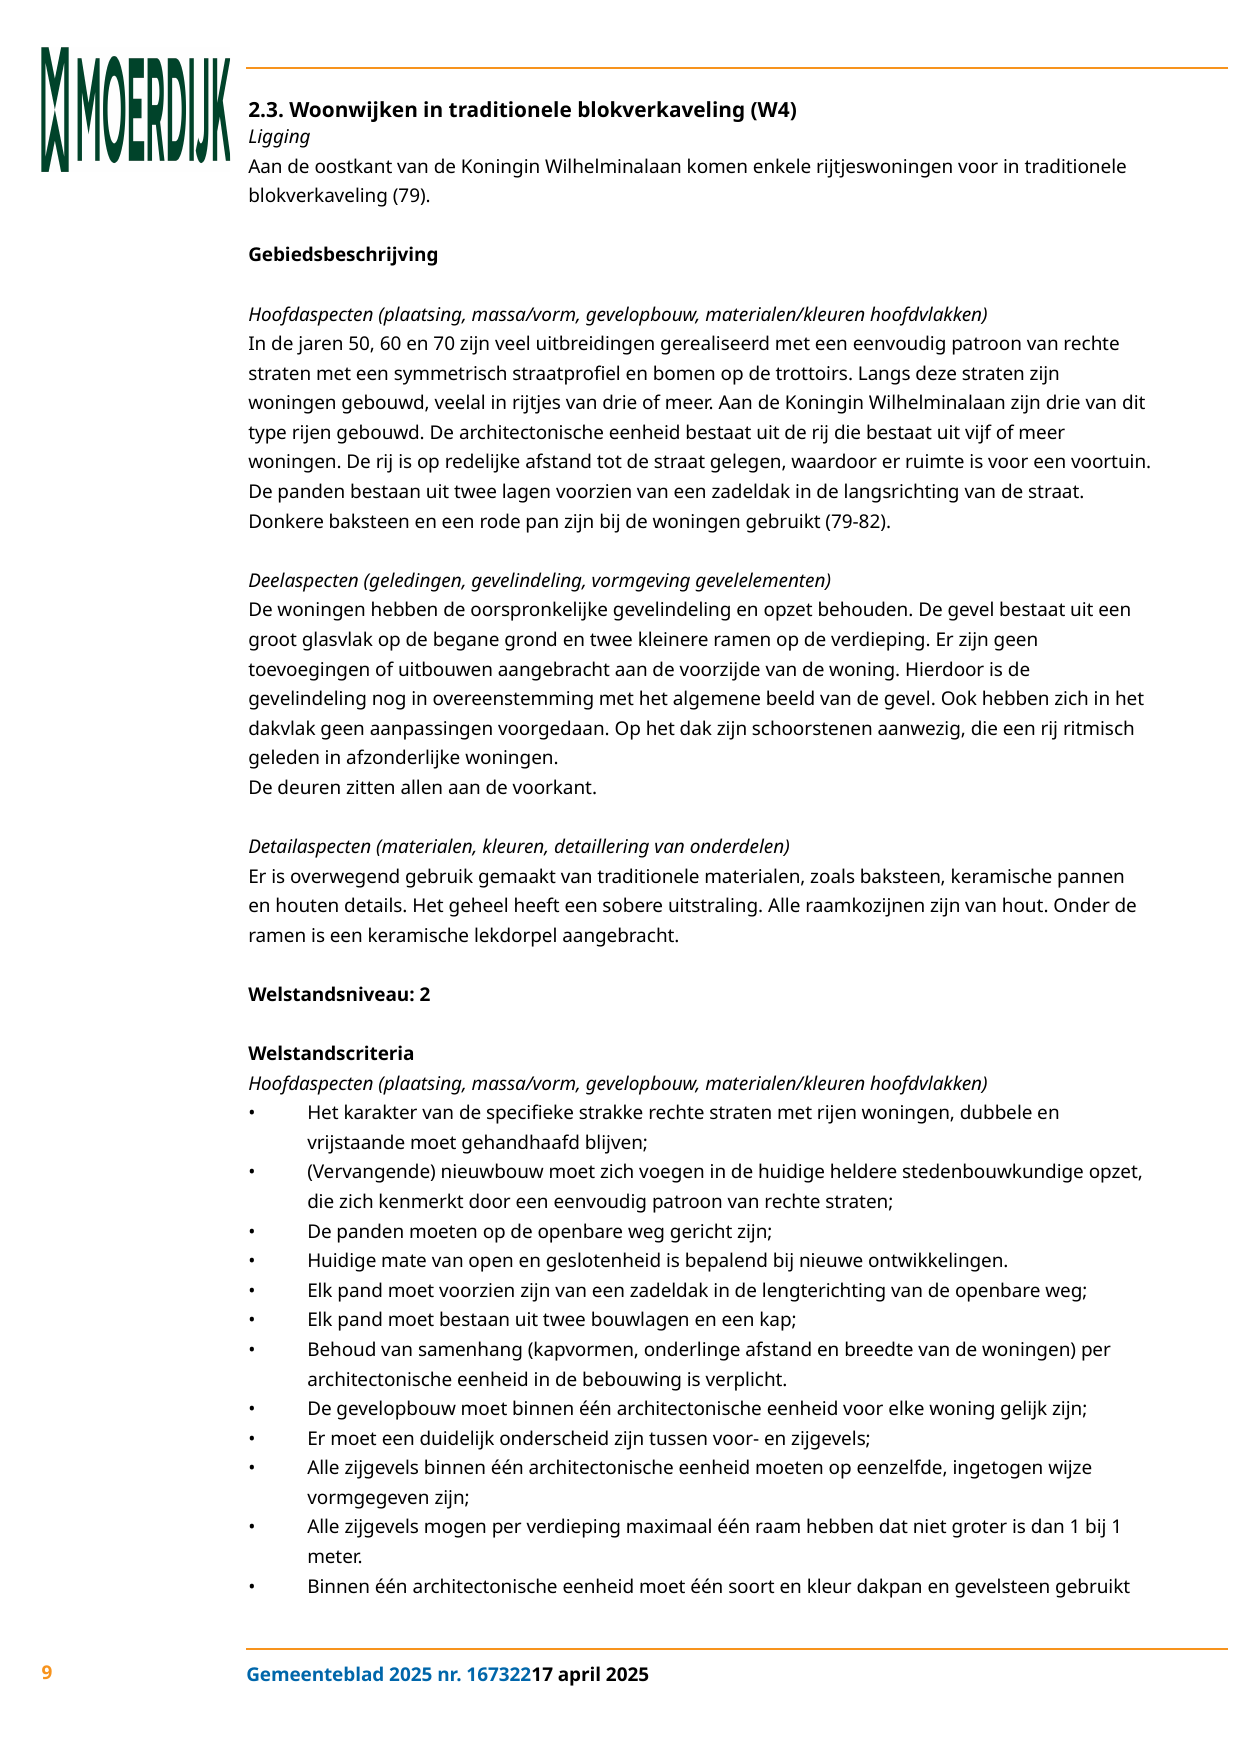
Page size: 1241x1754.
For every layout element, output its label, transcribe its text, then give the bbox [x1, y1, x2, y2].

list Er moet een duidelijk onderscheid zijn tussen voor- en zijgevels; [248, 1425, 1152, 1451]
text Hoofdaspecten (plaatsing, massa/vorm, gevelopbouw, materialen/kleuren hoofdvlakken) [248, 1070, 1152, 1096]
list Huidige mate van open en geslotenheid is bepalend bij nieuwe ontwikkelingen. [248, 1247, 1152, 1273]
text Ligging [248, 123, 1152, 149]
text Welstandscriteria [248, 1040, 1152, 1066]
list De panden moeten op de openbare weg gericht zijn; [248, 1218, 1152, 1243]
text In de jaren 50, 60 en 70 zijn veel uitbreidingen gerealiseerd met een eenvoudig patroon van rechte straten met een symmetrisch straatprofiel en bomen op de trottoirs. Langs deze straten zijn woningen gebouwd, veelal in rijtjes van drie of meer. Aan de Koningin Wilhelminalaan zijn drie van dit type rijen gebouwd. De architectonische eenheid bestaat uit de rij die bestaat uit vijf of meer woningen. De rij is op redelijke afstand tot de straat gelegen, waardoor er ruimte is voor een voortuin. De panden bestaan uit twee lagen voorzien van een zadeldak in de langsrichting van de straat. [248, 330, 1152, 504]
picture [41, 47, 231, 172]
list De gevelopbouw moet binnen één architectonische eenheid voor elke woning gelijk zijn; [248, 1395, 1152, 1421]
text Gebiedsbeschrijving [248, 242, 1152, 267]
list Elk pand moet bestaan uit twee bouwlagen en een kap; [248, 1307, 1152, 1332]
list Behoud van samenhang (kapvormen, onderlinge afstand en breedte van de woningen) per architectonische eenheid in de bebouwing is verplicht. [248, 1336, 1152, 1391]
list Elk pand moet voorzien zijn van een zadeldak in de lengterichting van de openbare weg; [248, 1277, 1152, 1303]
text Hoofdaspecten (plaatsing, massa/vorm, gevelopbouw, materialen/kleuren hoofdvlakken) [248, 301, 1152, 326]
text De deuren zitten allen aan de voorkant. [248, 774, 1152, 800]
text Deelaspecten (geledingen, gevelindeling, vormgeving gevelelementen) [248, 567, 1152, 593]
text Detailaspecten (materialen, kleuren, detaillering van onderdelen) [248, 833, 1152, 859]
list Binnen één architectonische eenheid moet één soort en kleur dakpan en gevelsteen gebruikt [248, 1573, 1152, 1598]
text Aan de oostkant van de Koningin Wilhelminalaan komen enkele rijtjeswoningen voor in traditionele blokverkaveling (79). [248, 153, 1152, 208]
list Het karakter van de specifieke strakke rechte straten met rijen woningen, dubbele en vrijstaande moet gehandhaafd blijven; [248, 1099, 1152, 1155]
text Welstandsniveau: 2 [248, 981, 1152, 1007]
text Er is overwegend gebruik gemaakt van traditionele materialen, zoals baksteen, keramische pannen en houten details. Het geheel heeft een sobere uitstraling. Alle raamkozijnen zijn van hout. Onder de ramen is een keramische lekdorpel aangebracht. [248, 863, 1152, 948]
text De woningen hebben de oorspronkelijke gevelindeling en opzet behouden. De gevel bestaat uit een groot glasvlak op de begane grond en twee kleinere ramen op de verdieping. Er zijn geen toevoegingen of uitbouwen aangebracht aan de voorzijde van de woning. Hierdoor is de gevelindeling nog in overeenstemming met het algemene beeld van de gevel. Ook hebben zich in het dakvlak geen aanpassingen voorgedaan. Op het dak zijn schoorstenen aanwezig, die een rij ritmisch geleden in afzonderlijke woningen. [248, 597, 1152, 770]
list (Vervangende) nieuwbouw moet zich voegen in de huidige heldere stedenbouwkundige opzet, die zich kenmerkt door een eenvoudig patroon van rechte straten; [248, 1159, 1152, 1214]
text Donkere baksteen en een rode pan zijn bij de woningen gebruikt (79-82). [248, 508, 1152, 533]
list Alle zijgevels mogen per verdieping maximaal één raam hebben dat niet groter is dan 1 bij 1 meter. [248, 1514, 1152, 1569]
text 2.3. Woonwijken in traditionele blokverkaveling (W4) [248, 95, 1152, 123]
list Alle zijgevels binnen één architectonische eenheid moeten op eenzelfde, ingetogen wijze vormgegeven zijn; [248, 1454, 1152, 1510]
